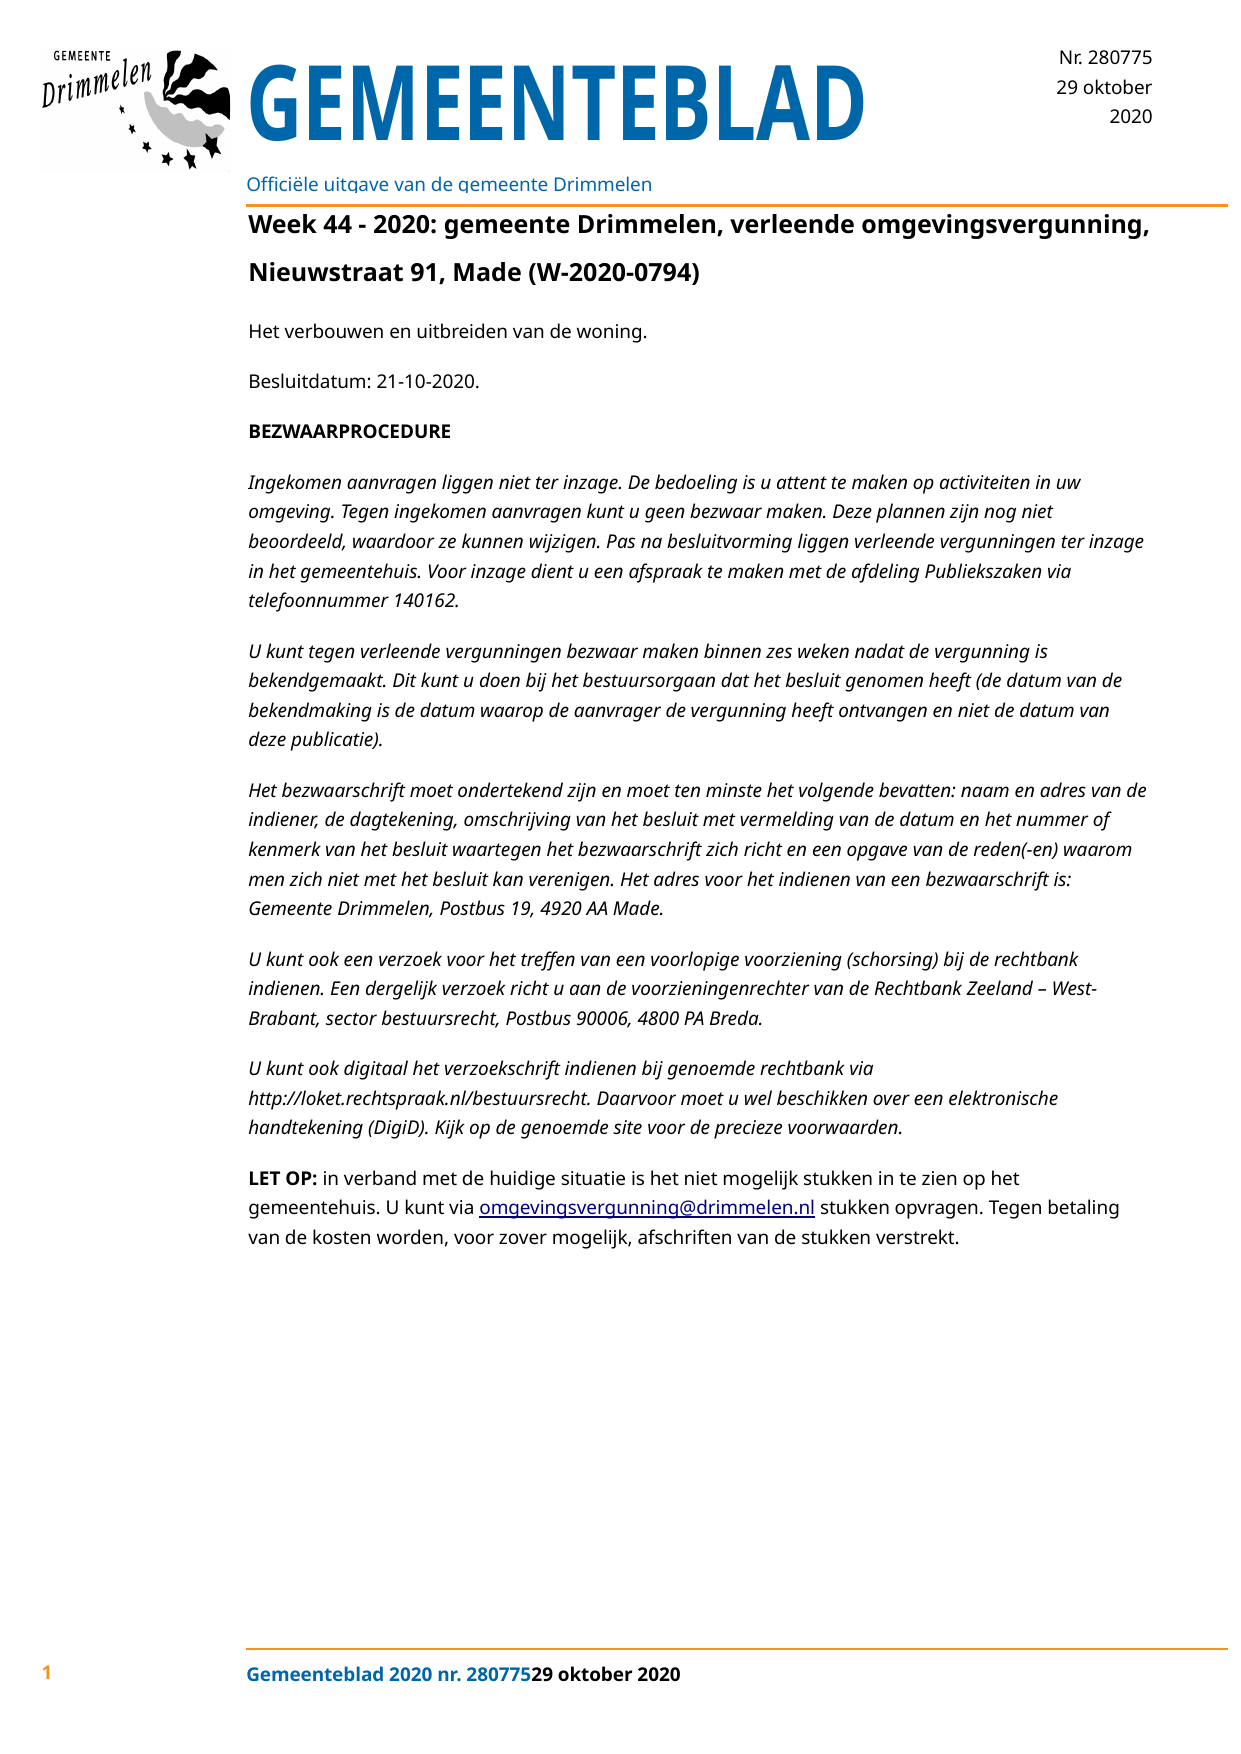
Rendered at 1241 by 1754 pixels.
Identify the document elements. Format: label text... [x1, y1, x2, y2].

text Ingekomen aanvragen liggen niet ter inzage. De bedoeling is u attent te maken op activiteiten in uw omgeving. Tegen ingekomen aanvragen kunt u geen bezwaar maken. Deze plannen zijn nog niet beoordeeld, waardoor ze kunnen wijzigen. Pas na besluitvorming liggen verleende vergunningen ter inzage in het gemeentehuis. Voor inzage dient u een afspraak te maken met de afdeling Publiekszaken via telefoonnummer 140162. [248, 469, 1152, 613]
text Besluitdatum: 21-10-2020. [248, 368, 1152, 394]
text LET OP: in verband met de huidige situatie is het niet mogelijk stukken in te zien op het gemeentehuis. U kunt via omgevingsvergunning@drimmelen.nl stukken opvragen. Tegen betaling van de kosten worden, voor zover mogelijk, afschriften van de stukken verstrekt. [248, 1165, 1152, 1250]
text U kunt tegen verleende vergunningen bezwaar maken binnen zes weken nadat de vergunning is bekendgemaakt. Dit kunt u doen bij het bestuursorgaan dat het besluit genomen heeft (de datum van de bekendmaking is de datum waarop de aanvrager de vergunning heeft ontvangen en niet de datum van deze publicatie). [248, 638, 1152, 752]
text Het verbouwen en uitbreiden van de woning. [248, 318, 1152, 344]
text Het bezwaarschrift moet ondertekend zijn en moet ten minste het volgende bevatten: naam en adres van de indiener, de dagtekening, omschrijving van het besluit met vermelding van de datum en het nummer of kenmerk van het besluit waartegen het bezwaarschrift zich richt en een opgave van de reden(-en) waarom men zich niet met het besluit kan verenigen. Het adres voor het indienen van een bezwaarschrift is: Gemeente Drimmelen, Postbus 19, 4920 AA Made. [248, 777, 1152, 921]
text U kunt ook een verzoek voor het treffen van een voorlopige voorziening (schorsing) bij de rechtbank indienen. Een dergelijk verzoek richt u aan de voorzieningenrechter van de Rechtbank Zeeland – West-Brabant, sector bestuursrecht, Postbus 90006, 4800 PA Breda. [248, 946, 1152, 1031]
text Week 44 - 2020: gemeente Drimmelen, verleende omgevingsvergunning, Nieuwstraat 91, Made (W-2020-0794) [248, 207, 1152, 288]
picture [41, 47, 231, 172]
text U kunt ook digitaal het verzoekschrift indienen bij genoemde rechtbank via http://loket.rechtspraak.nl/bestuursrecht. Daarvoor moet u wel beschikken over een elektronische handtekening (DigiD). Kijk op de genoemde site voor de precieze voorwaarden. [248, 1055, 1152, 1140]
text BEZWAARPROCEDURE [248, 419, 1152, 444]
